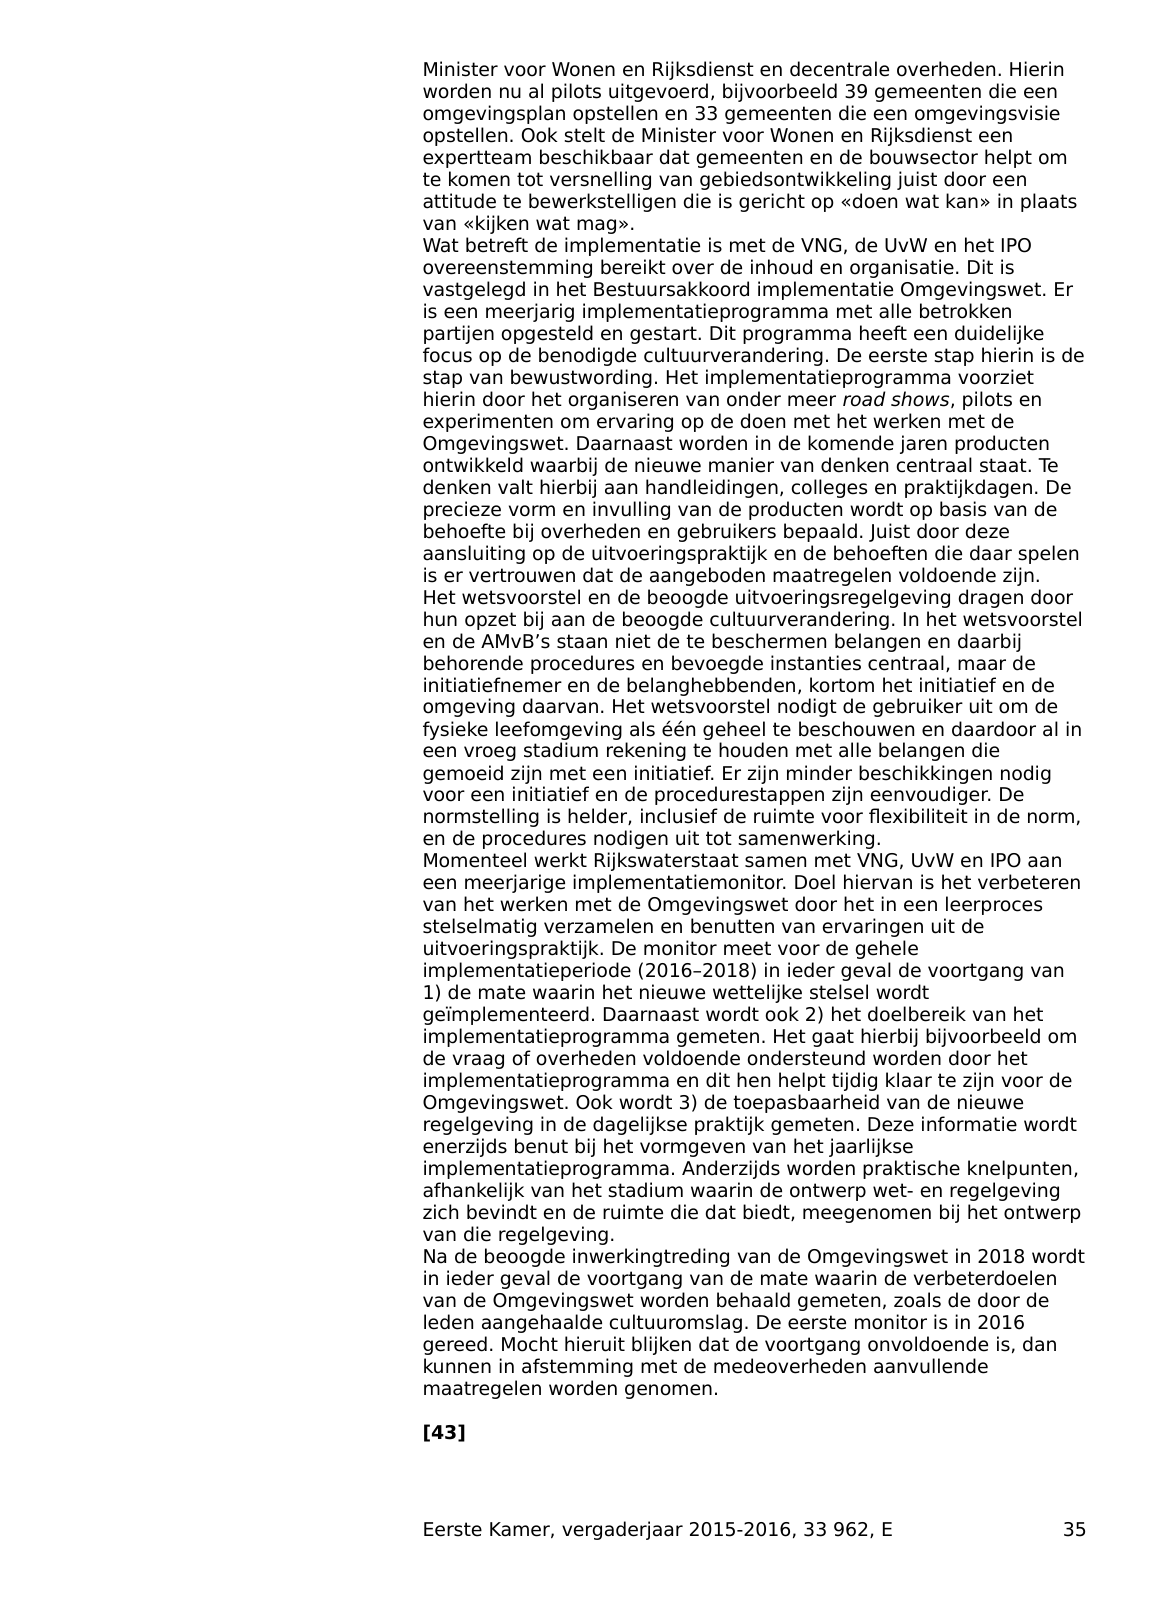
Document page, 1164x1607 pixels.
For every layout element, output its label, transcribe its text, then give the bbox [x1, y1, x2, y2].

text Wat betreft de implementatie is met de VNG, de UvW en het IPO overeenstemming bereikt over de inhoud en organisatie. Dit is vastgelegd in het Bestuursakkoord implementatie Omgevingswet. Er is een meerjarig implementatieprogramma met alle betrokken partijen opgesteld en gestart. Dit programma heeft een duidelijke focus op de benodigde cultuurverandering. De eerste stap hierin is de stap van bewustwording. Het implementatieprogramma voorziet hierin door het organiseren van onder meer road shows, pilots en experimenten om ervaring op de doen met het werken met de Omgevingswet. Daarnaast worden in de komende jaren producten ontwikkeld waarbij de nieuwe manier van denken centraal staat. Te denken valt hierbij aan handleidingen, colleges en praktijkdagen. De precieze vorm en invulling van de producten wordt op basis van de behoefte bij overheden en gebruikers bepaald. Juist door deze aansluiting op de uitvoeringspraktijk en de behoeften die daar spelen is er vertrouwen dat de aangeboden maatregelen voldoende zijn. [422, 235, 1087, 587]
text Momenteel werkt Rijkswaterstaat samen met VNG, UvW en IPO aan een meerjarige implementatiemonitor. Doel hiervan is het verbeteren van het werken met de Omgevingswet door het in een leerproces stelselmatig verzamelen en benutten van ervaringen uit de uitvoeringspraktijk. De monitor meet voor de gehele implementatieperiode (2016–2018) in ieder geval de voortgang van 1) de mate waarin het nieuwe wettelijke stelsel wordt geïmplementeerd. Daarnaast wordt ook 2) het doelbereik van het implementatieprogramma gemeten. Het gaat hierbij bijvoorbeeld om de vraag of overheden voldoende ondersteund worden door het implementatieprogramma en dit hen helpt tijdig klaar te zijn voor de Omgevingswet. Ook wordt 3) de toepasbaarheid van de nieuwe regelgeving in de dagelijkse praktijk gemeten. Deze informatie wordt enerzijds benut bij het vormgeven van het jaarlijkse implementatieprogramma. Anderzijds worden praktische knelpunten, afhankelijk van het stadium waarin de ontwerp wet- en regelgeving zich bevindt en de ruimte die dat biedt, meegenomen bij het ontwerp van die regelgeving. [422, 850, 1087, 1246]
text Minister voor Wonen en Rijksdienst en decentrale overheden. Hierin worden nu al pilots uitgevoerd, bijvoorbeeld 39 gemeenten die een omgevingsplan opstellen en 33 gemeenten die een omgevingsvisie opstellen. Ook stelt de Minister voor Wonen en Rijksdienst een expertteam beschikbaar dat gemeenten en de bouwsector helpt om te komen tot versnelling van gebiedsontwikkeling juist door een attitude te bewerkstelligen die is gericht op «doen wat kan» in plaats van «kijken wat mag». [422, 59, 1087, 235]
text [43] [422, 1422, 1087, 1444]
text Het wetsvoorstel en de beoogde uitvoeringsregelgeving dragen door hun opzet bij aan de beoogde cultuurverandering. In het wetsvoorstel en de AMvB’s staan niet de te beschermen belangen en daarbij behorende procedures en bevoegde instanties centraal, maar de initiatiefnemer en de belanghebbenden, kortom het initiatief en de omgeving daarvan. Het wetsvoorstel nodigt de gebruiker uit om de fysieke leefomgeving als één geheel te beschouwen en daardoor al in een vroeg stadium rekening te houden met alle belangen die gemoeid zijn met een initiatief. Er zijn minder beschikkingen nodig voor een initiatief en de procedurestappen zijn eenvoudiger. De normstelling is helder, inclusief de ruimte voor flexibiliteit in de norm, en de procedures nodigen uit tot samenwerking. [422, 587, 1087, 850]
text Na de beoogde inwerkingtreding van de Omgevingswet in 2018 wordt in ieder geval de voortgang van de mate waarin de verbeterdoelen van de Omgevingswet worden behaald gemeten, zoals de door de leden aangehaalde cultuuromslag. De eerste monitor is in 2016 gereed. Mocht hieruit blijken dat de voortgang onvoldoende is, dan kunnen in afstemming met de medeoverheden aanvullende maatregelen worden genomen. [422, 1246, 1087, 1400]
